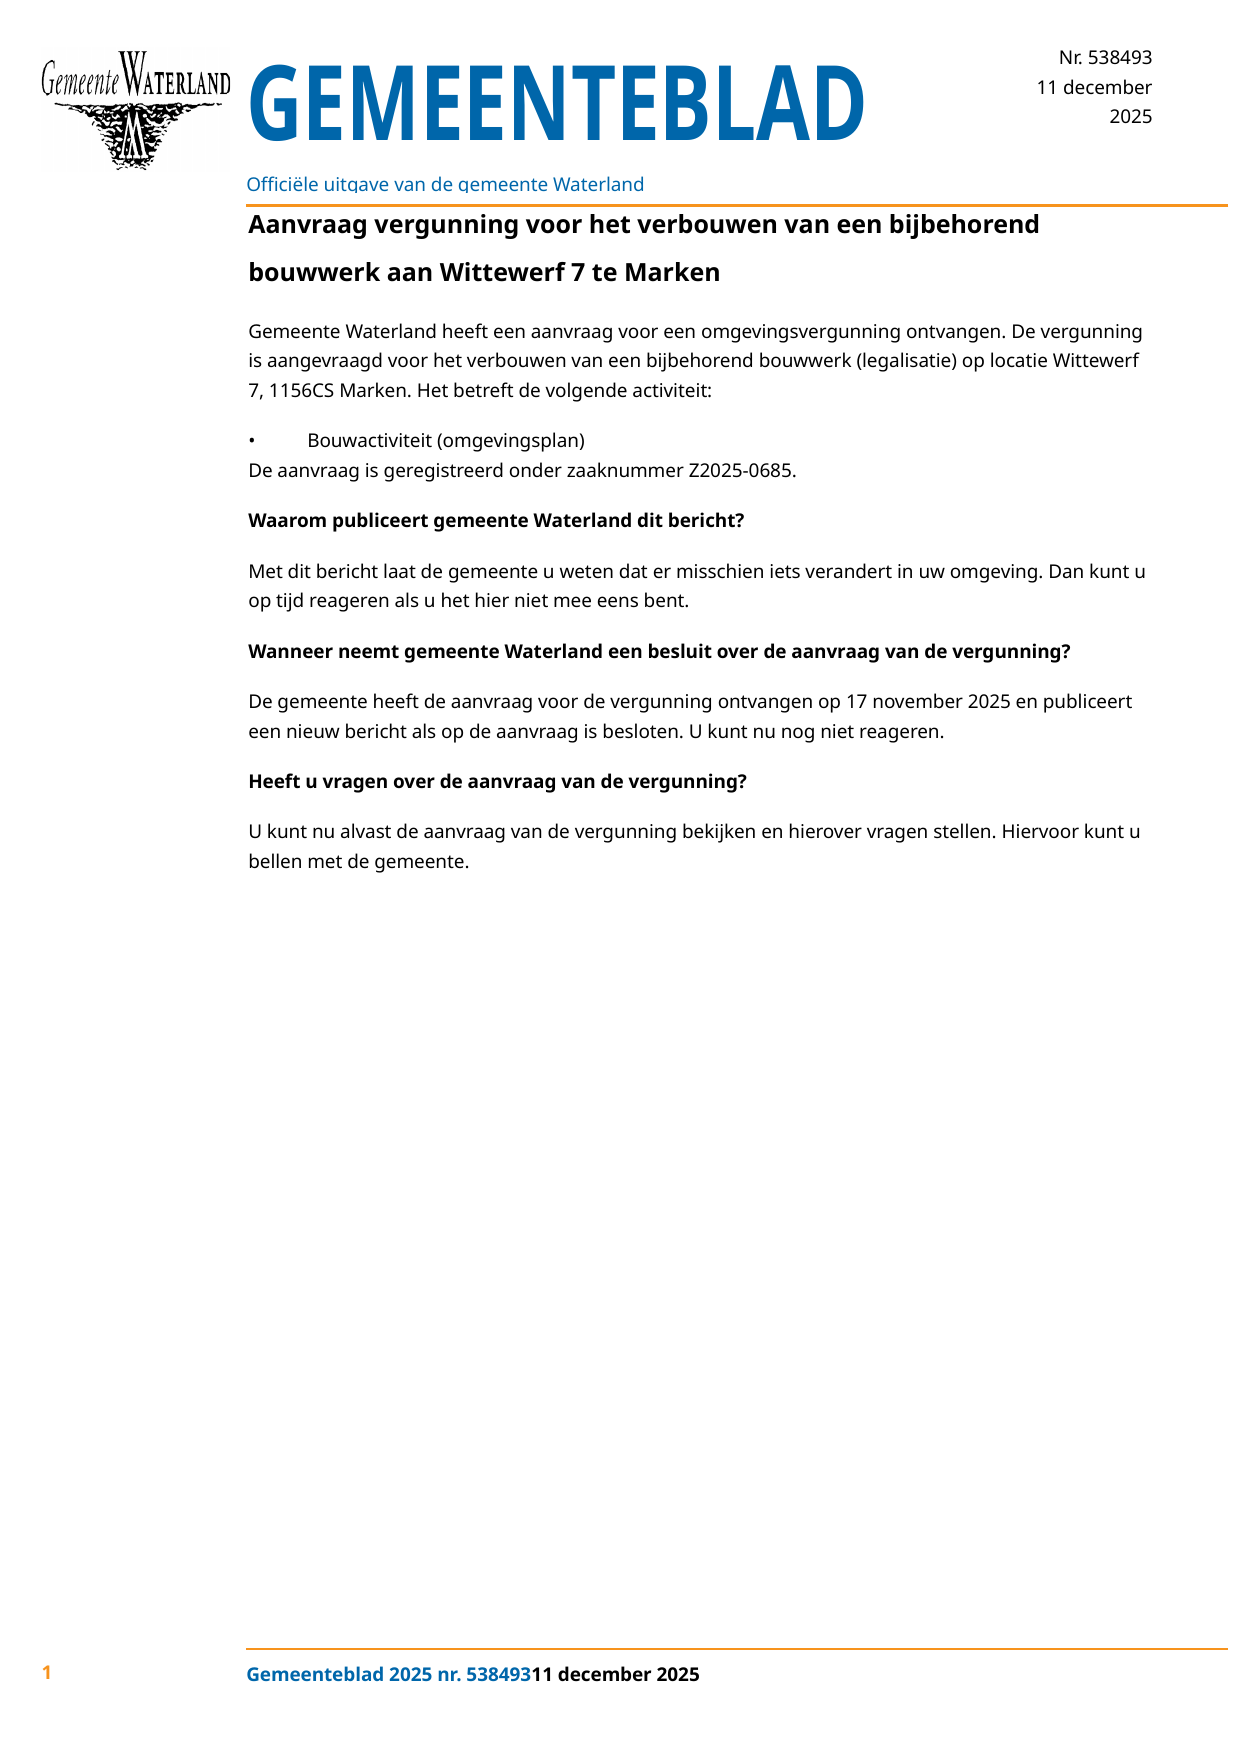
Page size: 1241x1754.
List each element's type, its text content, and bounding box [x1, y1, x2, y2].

text De aanvraag is geregistreerd onder zaaknummer Z2025-0685. [248, 457, 1152, 483]
text Aanvraag vergunning voor het verbouwen van een bijbehorend bouwwerk aan Wittewerf 7 te Marken [248, 207, 1152, 288]
picture [41, 47, 231, 172]
text De gemeente heeft de aanvraag voor de vergunning ontvangen op 17 november 2025 en publiceert een nieuw bericht als op de aanvraag is besloten. U kunt nu nog niet reageren. [248, 688, 1152, 744]
text Wanneer neemt gemeente Waterland een besluit over de aanvraag van de vergunning? [248, 638, 1152, 664]
text U kunt nu alvast de aanvraag van de vergunning bekijken en hierover vragen stellen. Hiervoor kunt u bellen met de gemeente. [248, 819, 1152, 874]
text Waarom publiceert gemeente Waterland dit bericht? [248, 507, 1152, 533]
text Gemeente Waterland heeft een aanvraag voor een omgevingsvergunning ontvangen. De vergunning is aangevraagd voor het verbouwen van een bijbehorend bouwwerk (legalisatie) op locatie Wittewerf 7, 1156CS Marken. Het betreft de volgende activiteit: [248, 318, 1152, 403]
list Bouwactiviteit (omgevingsplan) [248, 427, 1152, 453]
text Heeft u vragen over de aanvraag van de vergunning? [248, 768, 1152, 794]
text Met dit bericht laat de gemeente u weten dat er misschien iets verandert in uw omgeving. Dan kunt u op tijd reageren als u het hier niet mee eens bent. [248, 558, 1152, 613]
